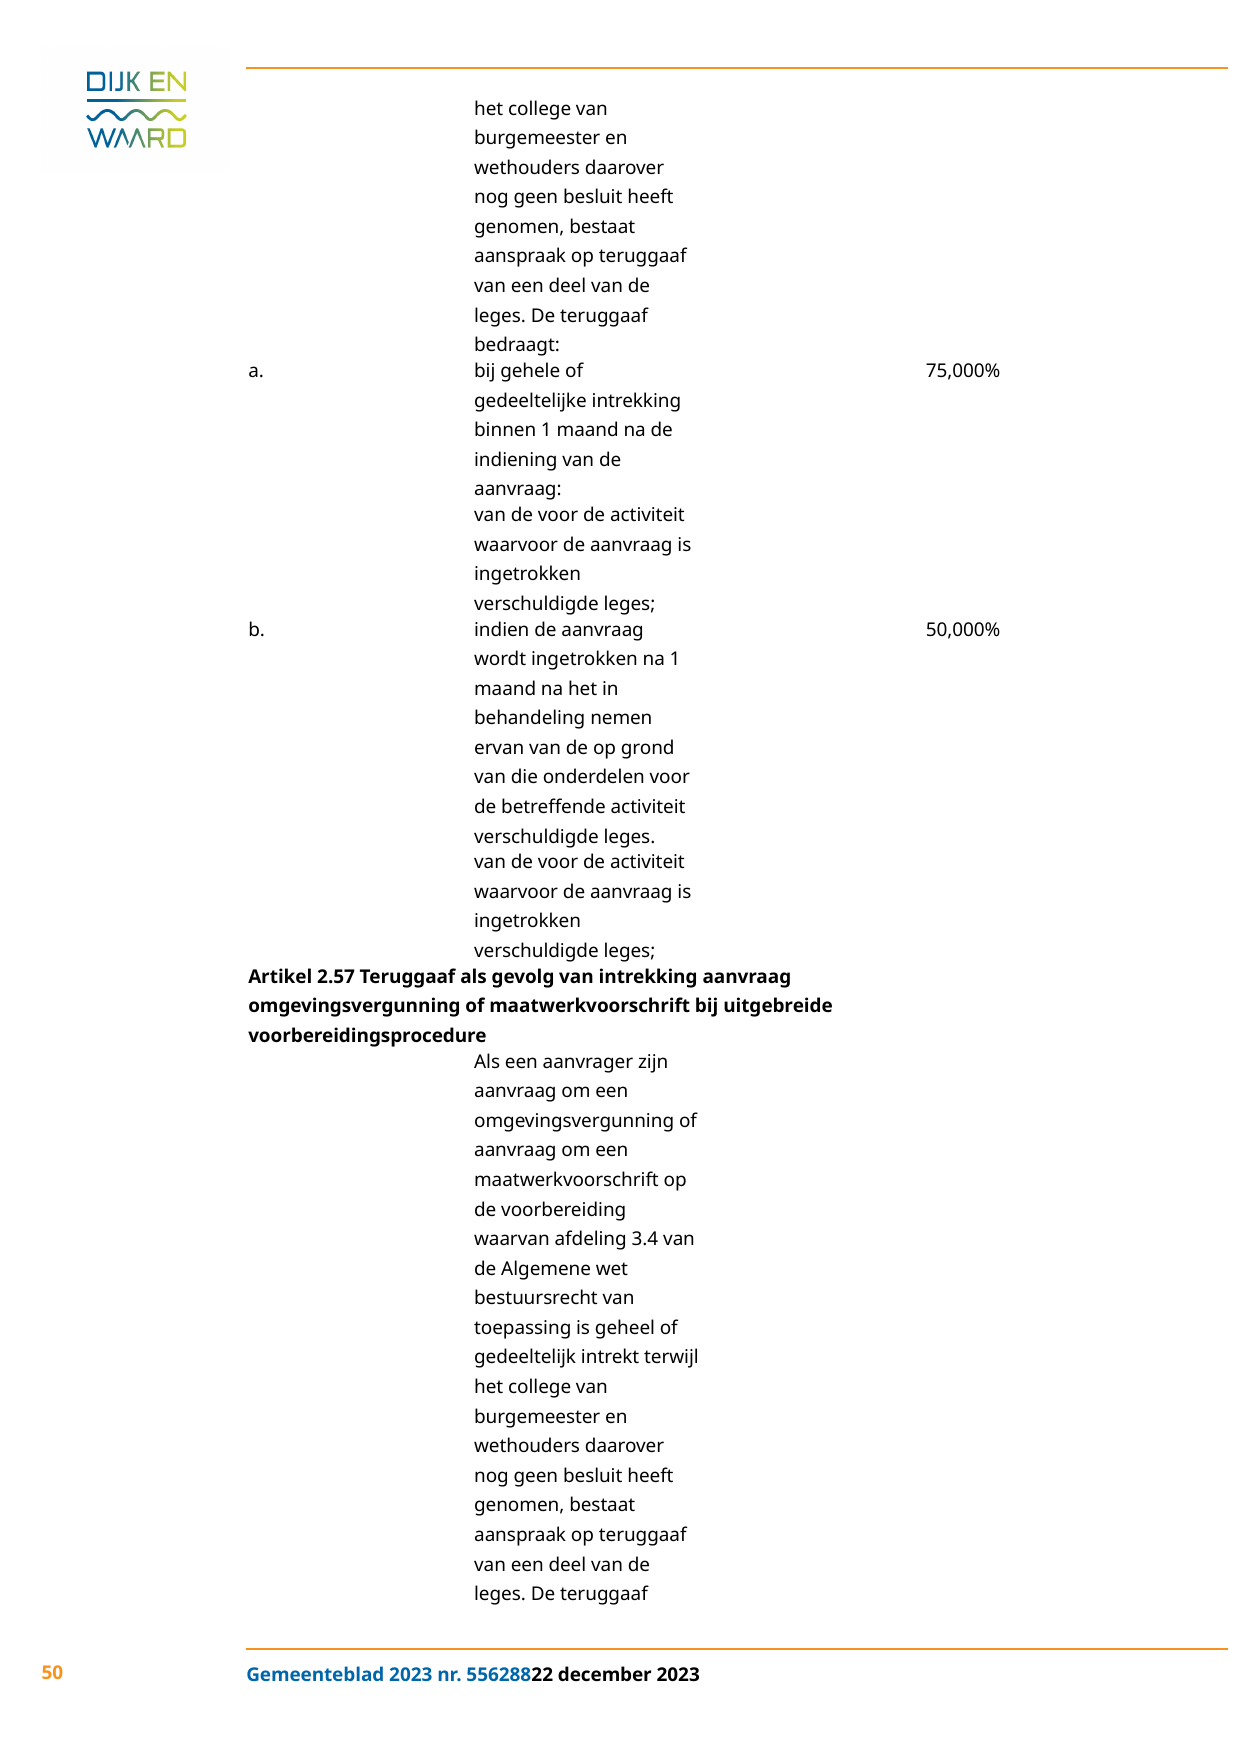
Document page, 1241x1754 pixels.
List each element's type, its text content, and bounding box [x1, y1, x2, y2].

table_cell [700, 616, 926, 848]
table_cell Artikel 2.57 Teruggaaf als gevolg van intrekking aanvraag omgevingsvergunning of maatwerkvoorschrift bij uitgebreide voorbereidingsprocedure [248, 963, 926, 1048]
table_cell [926, 1048, 1152, 1606]
table_cell [700, 1048, 926, 1606]
table_cell bij gehele of gedeeltelijke intrekking binnen 1 maand na de indiening van de aanvraag: [474, 357, 700, 501]
table_cell 75,000% [926, 357, 1152, 501]
table_cell [926, 849, 1152, 963]
table_cell 50,000% [926, 616, 1152, 848]
table_cell indien de aanvraag wordt ingetrokken na 1 maand na het in behandeling nemen ervan van de op grond van die onderdelen voor de betreffende activiteit verschuldigde leges. [474, 616, 700, 848]
table_cell het college van burgemeester en wethouders daarover nog geen besluit heeft genomen, bestaat aanspraak op teruggaaf van een deel van de leges. De teruggaaf bedraagt: [474, 95, 700, 357]
table_cell b. [248, 616, 474, 848]
table_cell [700, 95, 926, 357]
table_cell [700, 849, 926, 963]
table_cell [700, 357, 926, 501]
table_cell [248, 95, 474, 357]
table_cell [926, 963, 1152, 1048]
table_cell Als een aanvrager zijn aanvraag om een omgevingsvergunning of aanvraag om een maatwerkvoorschrift op de voorbereiding waarvan afdeling 3.4 van de Algemene wet bestuursrecht van toepassing is geheel of gedeeltelijk intrekt terwijl het college van burgemeester en wethouders daarover nog geen besluit heeft genomen, bestaat aanspraak op teruggaaf van een deel van de leges. De teruggaaf [474, 1048, 700, 1606]
table_cell [248, 849, 474, 963]
table_cell [700, 501, 926, 616]
table_cell [248, 1048, 474, 1606]
table_cell [248, 501, 474, 616]
picture [41, 47, 231, 172]
table_cell van de voor de activiteit waarvoor de aanvraag is ingetrokken verschuldigde leges; [474, 501, 700, 616]
table_cell [926, 501, 1152, 616]
table_cell [926, 95, 1152, 357]
table_cell a. [248, 357, 474, 501]
table_cell van de voor de activiteit waarvoor de aanvraag is ingetrokken verschuldigde leges; [474, 849, 700, 963]
